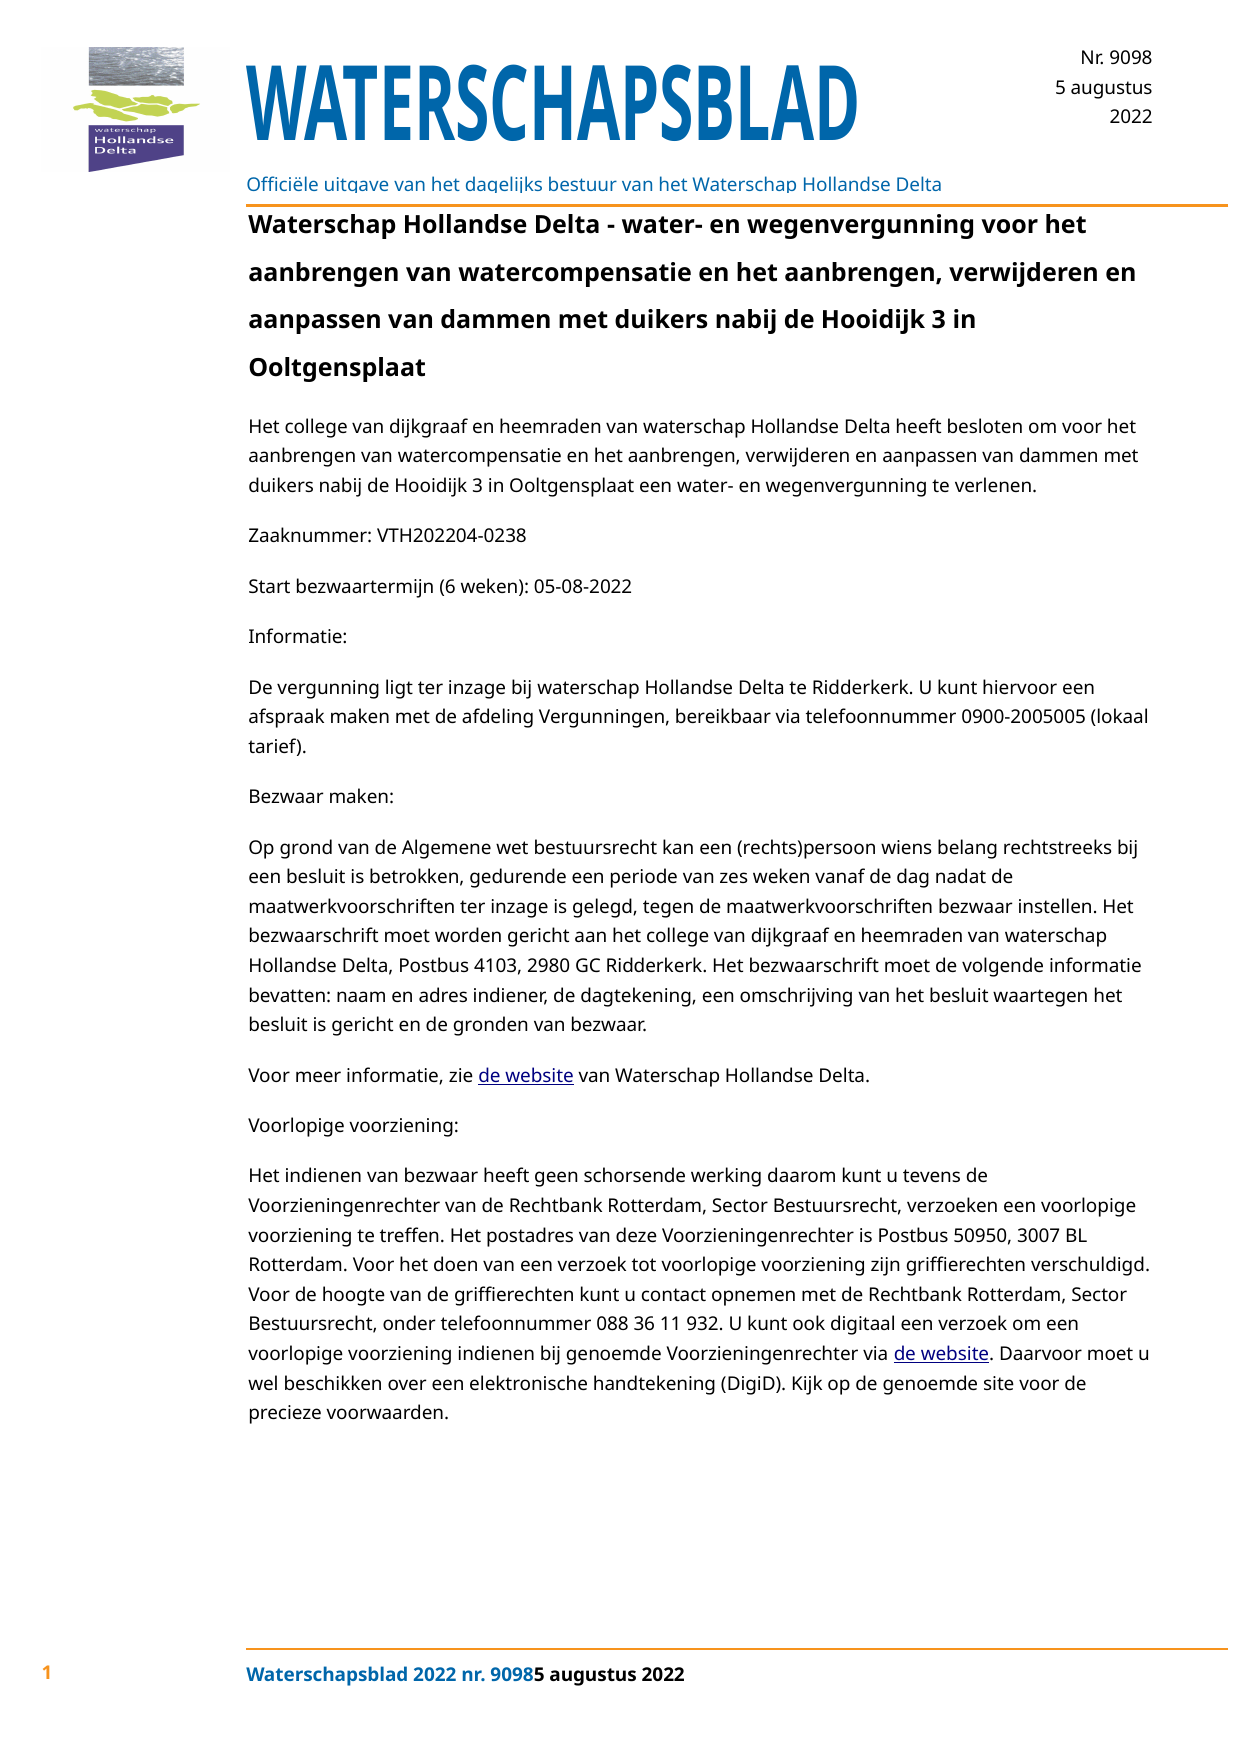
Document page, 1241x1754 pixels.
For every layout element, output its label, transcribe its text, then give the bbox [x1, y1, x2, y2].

text Op grond van de Algemene wet bestuursrecht kan een (rechts)persoon wiens belang rechtstreeks bij een besluit is betrokken, gedurende een periode van zes weken vanaf de dag nadat de maatwerkvoorschriften ter inzage is gelegd, tegen de maatwerkvoorschriften bezwaar instellen. Het bezwaarschrift moet worden gericht aan het college van dijkgraaf en heemraden van waterschap Hollandse Delta, Postbus 4103, 2980 GC Ridderkerk. Het bezwaarschrift moet de volgende informatie bevatten: naam en adres indiener, de dagtekening, een omschrijving van het besluit waartegen het besluit is gericht en de gronden van bezwaar. [248, 834, 1152, 1037]
text Het college van dijkgraaf en heemraden van waterschap Hollandse Delta heeft besloten om voor het aanbrengen van watercompensatie en het aanbrengen, verwijderen en aanpassen van dammen met duikers nabij de Hooidijk 3 in Ooltgensplaat een water- en wegenvergunning te verlenen. [248, 413, 1152, 498]
text Start bezwaartermijn (6 weken): 05-08-2022 [248, 573, 1152, 599]
text De vergunning ligt ter inzage bij waterschap Hollandse Delta te Ridderkerk. U kunt hiervoor een afspraak maken met de afdeling Vergunningen, bereikbaar via telefoonnummer 0900-2005005 (lokaal tarief). [248, 674, 1152, 759]
text Zaaknummer: VTH202204-0238 [248, 523, 1152, 548]
text Informatie: [248, 623, 1152, 649]
text Waterschap Hollandse Delta - water- en wegenvergunning voor het aanbrengen van watercompensatie en het aanbrengen, verwijderen en aanpassen van dammen met duikers nabij de Hooidijk 3 in Ooltgensplaat [248, 207, 1152, 384]
text Het indienen van bezwaar heeft geen schorsende werking daarom kunt u tevens de Voorzieningenrechter van de Rechtbank Rotterdam, Sector Bestuursrecht, verzoeken een voorlopige voorziening te treffen. Het postadres van deze Voorzieningenrechter is Postbus 50950, 3007 BL Rotterdam. Voor het doen van een verzoek tot voorlopige voorziening zijn griffierechten verschuldigd. Voor de hoogte van de griffierechten kunt u contact opnemen met de Rechtbank Rotterdam, Sector Bestuursrecht, onder telefoonnummer 088 36 11 932. U kunt ook digitaal een verzoek om een voorlopige voorziening indienen bij genoemde Voorzieningenrechter via de website. Daarvoor moet u wel beschikken over een elektronische handtekening (DigiD). Kijk op de genoemde site voor de precieze voorwaarden. [248, 1163, 1152, 1425]
text Voorlopige voorziening: [248, 1112, 1152, 1138]
text Bezwaar maken: [248, 783, 1152, 809]
text Voor meer informatie, zie de website van Waterschap Hollandse Delta. [248, 1062, 1152, 1088]
picture [41, 47, 231, 172]
